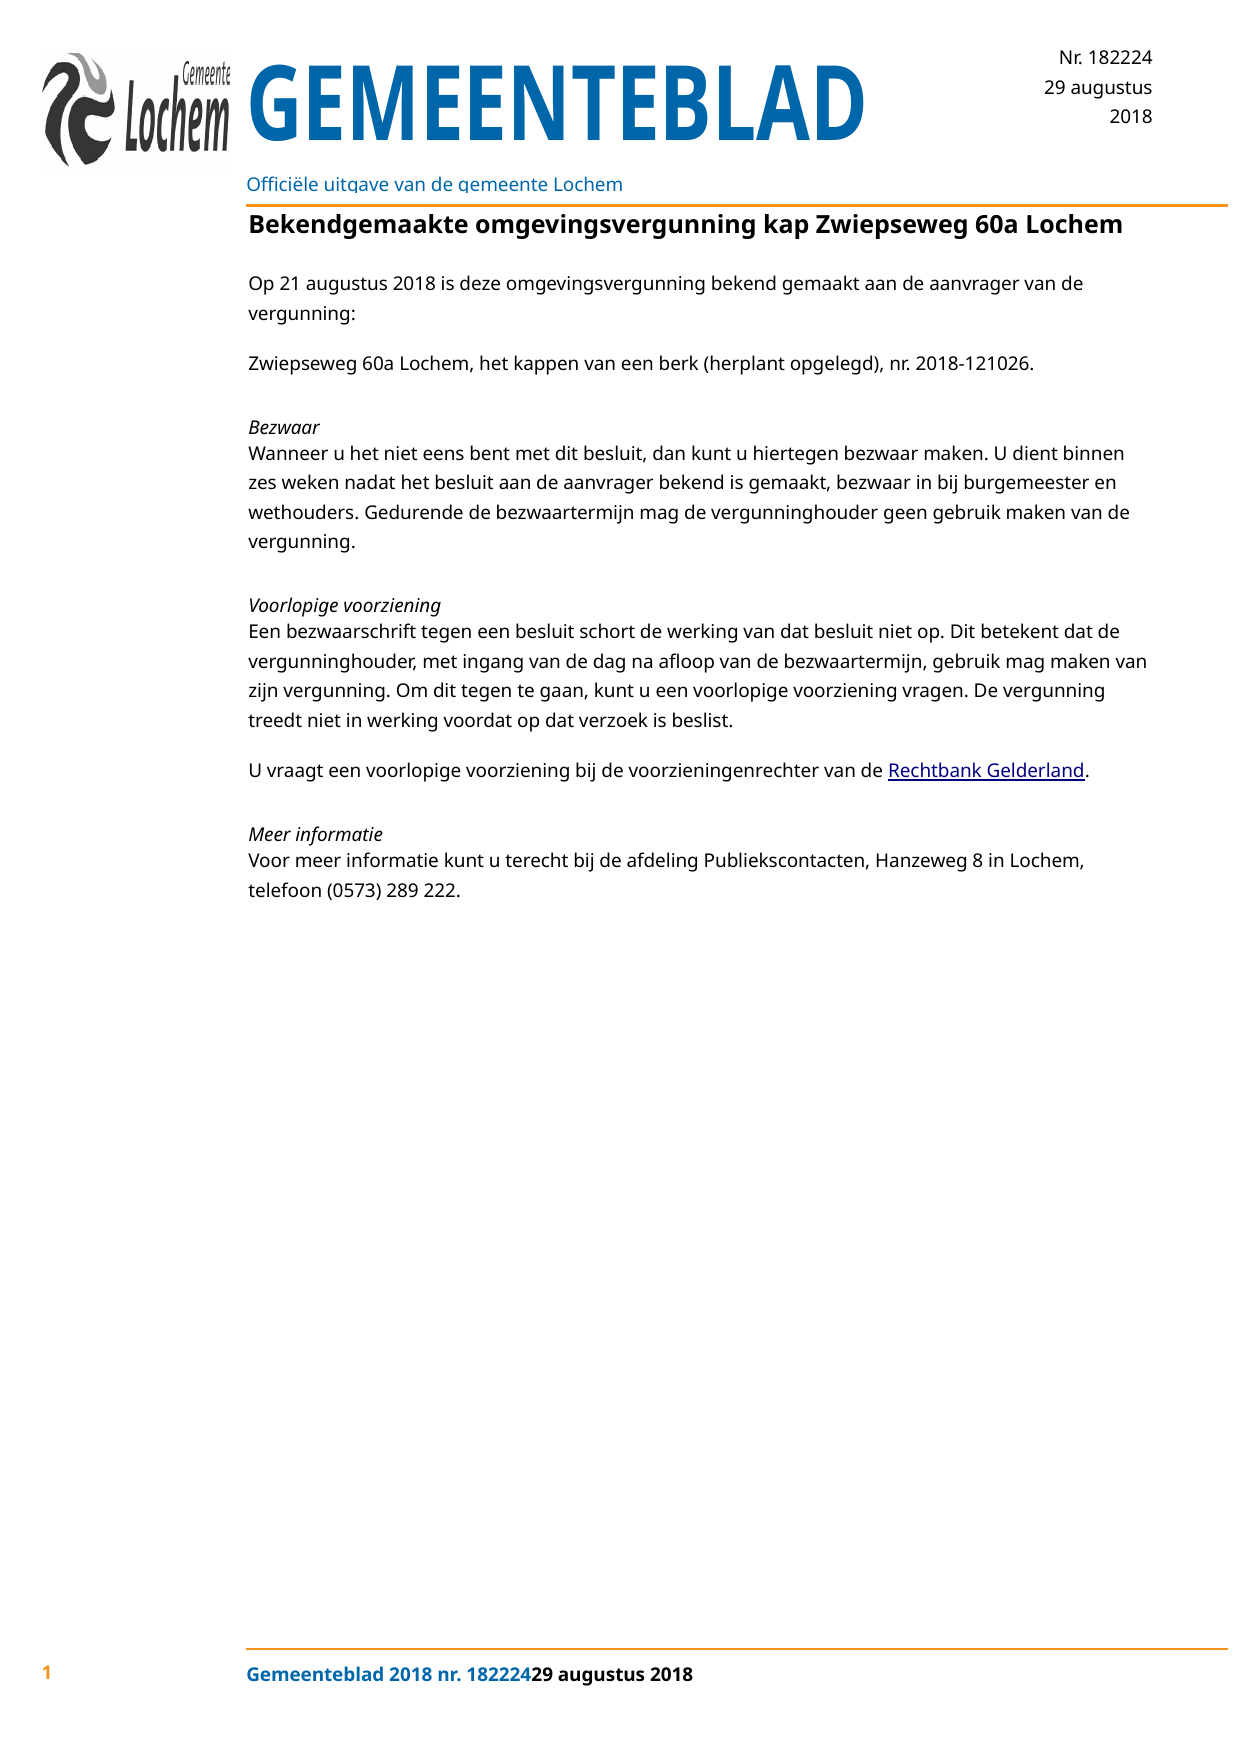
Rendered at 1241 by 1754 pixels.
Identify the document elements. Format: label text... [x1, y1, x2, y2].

text Voorlopige voorziening [248, 593, 1152, 618]
text U vraagt een voorlopige voorziening bij de voorzieningenrechter van de Rechtbank Gelderland. [248, 758, 1152, 783]
text Wanneer u het niet eens bent met dit besluit, dan kunt u hiertegen bezwaar maken. U dient binnen zes weken nadat het besluit aan de aanvrager bekend is gemaakt, bezwaar in bij burgemeester en wethouders. Gedurende de bezwaartermijn mag de vergunninghouder geen gebruik maken van de vergunning. [248, 440, 1152, 554]
text Een bezwaarschrift tegen een besluit schort de werking van dat besluit niet op. Dit betekent dat de vergunninghouder, met ingang van de dag na afloop van de bezwaartermijn, gebruik mag maken van zijn vergunning. Om dit tegen te gaan, kunt u een voorlopige voorziening vragen. De vergunning treedt niet in werking voordat op dat verzoek is beslist. [248, 618, 1152, 733]
text Bekendgemaakte omgevingsvergunning kap Zwiepseweg 60a Lochem [248, 207, 1152, 241]
text Op 21 augustus 2018 is deze omgevingsvergunning bekend gemaakt aan de aanvrager van de vergunning: [248, 270, 1152, 326]
text Voor meer informatie kunt u terecht bij de afdeling Publiekscontacten, Hanzeweg 8 in Lochem, telefoon (0573) 289 222. [248, 847, 1152, 903]
text Zwiepseweg 60a Lochem, het kappen van een berk (herplant opgelegd), nr. 2018-121026. [248, 350, 1152, 376]
text Meer informatie [248, 822, 1152, 847]
picture [41, 47, 231, 172]
text Bezwaar [248, 414, 1152, 440]
